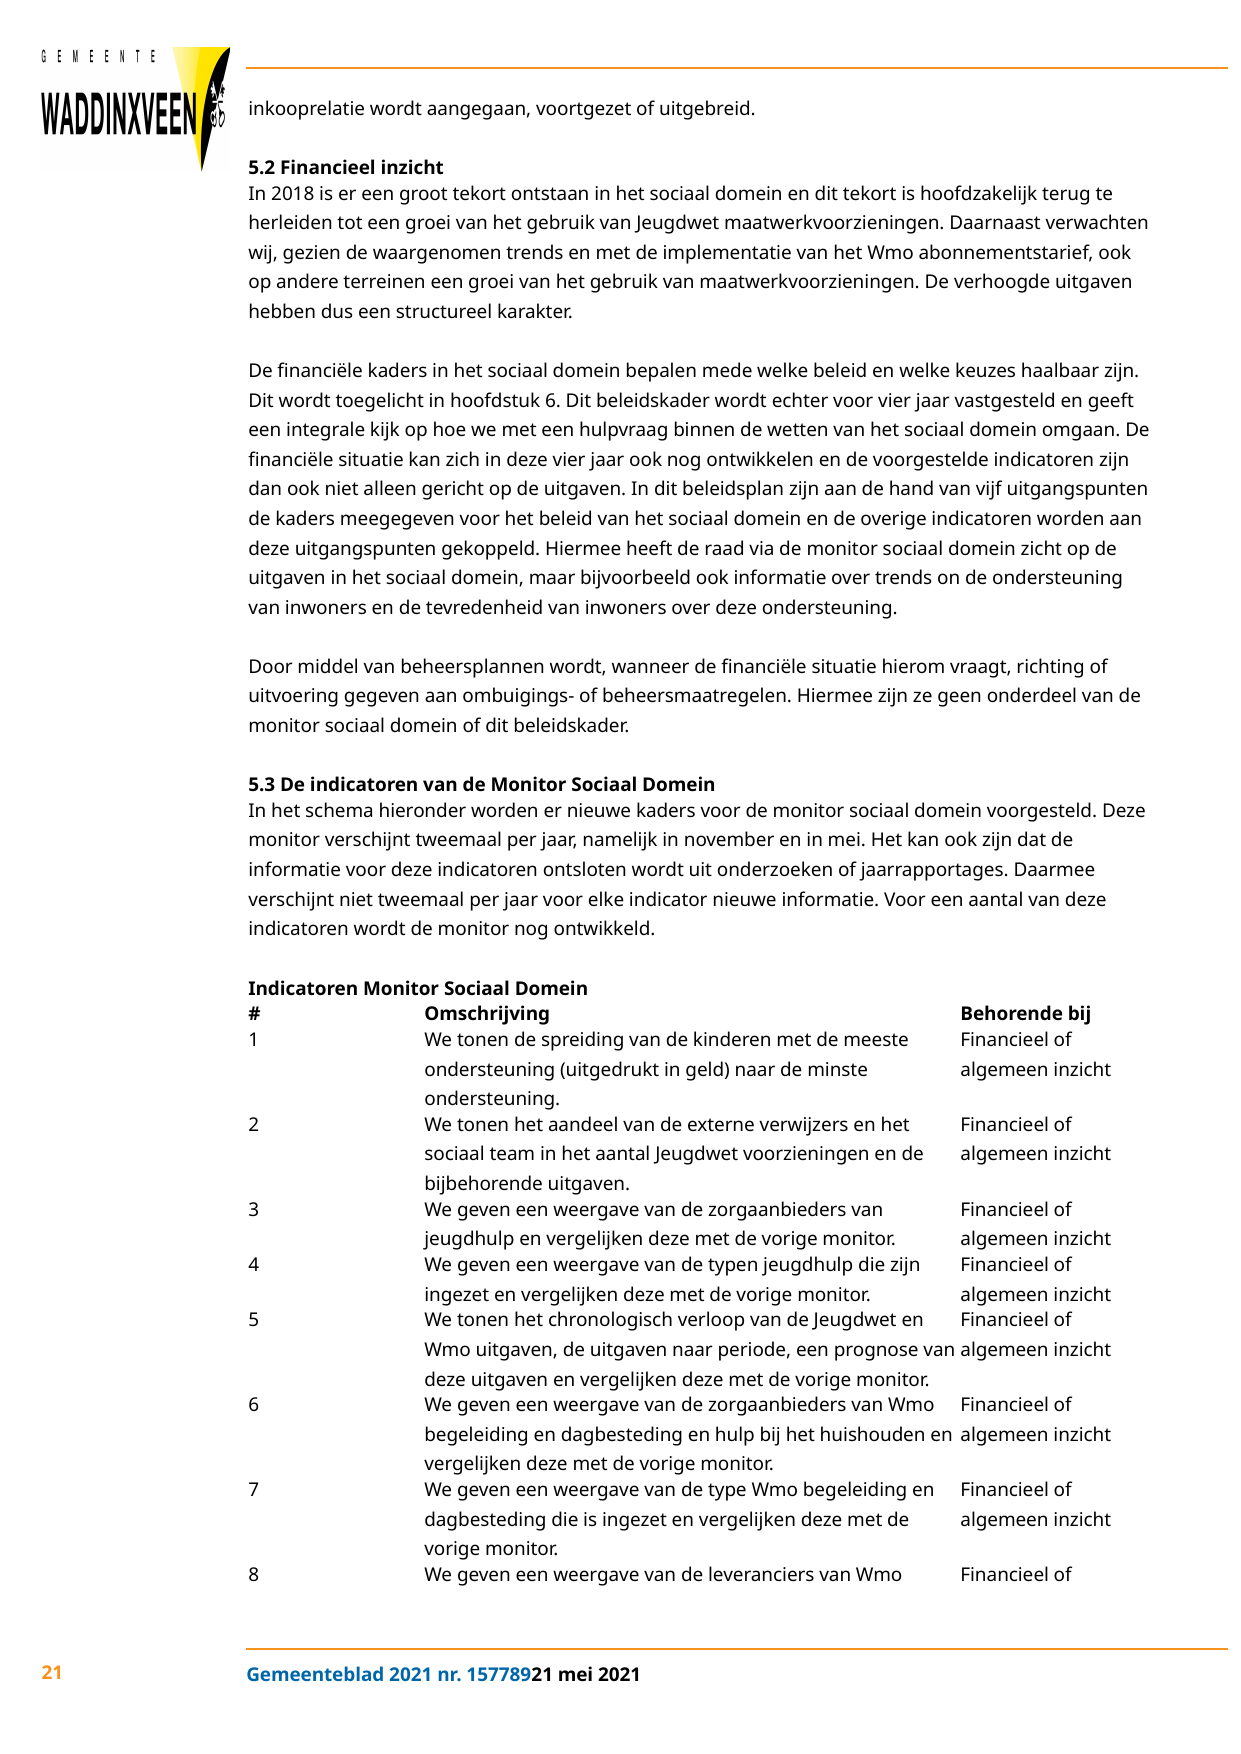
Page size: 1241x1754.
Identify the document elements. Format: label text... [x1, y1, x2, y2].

text In het schema hieronder worden er nieuwe kaders voor de monitor sociaal domein voorgesteld. Deze monitor verschijnt tweemaal per jaar, namelijk in november en in mei. Het kan ook zijn dat de informatie voor deze indicatoren ontsloten wordt uit onderzoeken of jaarrapportages. Daarmee verschijnt niet tweemaal per jaar voor elke indicator nieuwe informatie. Voor een aantal van deze indicatoren wordt de monitor nog ontwikkeld. [248, 797, 1152, 941]
text In 2018 is er een groot tekort ontstaan in het sociaal domein en dit tekort is hoofdzakelijk terug te herleiden tot een groei van het gebruik van Jeugdwet maatwerkvoorzieningen. Daarnaast verwachten wij, gezien de waargenomen trends en met de implementatie van het Wmo abonnementstarief, ook op andere terreinen een groei van het gebruik van maatwerkvoorzieningen. De verhoogde uitgaven hebben dus een structureel karakter. [248, 180, 1152, 324]
text 5.2 Financieel inzicht [248, 154, 1152, 180]
table_cell We geven een weergave van de typen jeugdhulp die zijn ingezet en vergelijken deze met de vorige monitor. [424, 1251, 960, 1307]
table_cell Financieel of algemeen inzicht [960, 1476, 1152, 1561]
table_cell Omschrijving [424, 1000, 960, 1026]
table_cell 8 [248, 1561, 424, 1587]
table_cell # [248, 1000, 424, 1026]
table_cell 1 [248, 1026, 424, 1111]
table_cell Financieel of algemeen inzicht [960, 1307, 1152, 1391]
table_header [960, 975, 1152, 1000]
text Door middel van beheersplannen wordt, wanneer de financiële situatie hierom vraagt, richting of uitvoering gegeven aan ombuigings- of beheersmaatregelen. Hiermee zijn ze geen onderdeel van de monitor sociaal domein of dit beleidskader. [248, 653, 1152, 738]
table_header Indicatoren Monitor Sociaal Domein [248, 975, 960, 1000]
table_cell 7 [248, 1476, 424, 1561]
table_cell We tonen het aandeel van de externe verwijzers en het sociaal team in het aantal Jeugdwet voorzieningen en de bijbehorende uitgaven. [424, 1111, 960, 1196]
table_cell We geven een weergave van de type Wmo begeleiding en dagbesteding die is ingezet en vergelijken deze met de vorige monitor. [424, 1476, 960, 1561]
table_cell We geven een weergave van de zorgaanbieders van Wmo begeleiding en dagbesteding en hulp bij het huishouden en vergelijken deze met de vorige monitor. [424, 1391, 960, 1476]
table_cell 4 [248, 1251, 424, 1307]
table_cell Financieel of algemeen inzicht [960, 1111, 1152, 1196]
table_cell We geven een weergave van de leveranciers van Wmo [424, 1561, 960, 1587]
table_cell Financieel of algemeen inzicht [960, 1196, 1152, 1251]
table_cell Financieel of algemeen inzicht [960, 1026, 1152, 1111]
table_cell Financieel of algemeen inzicht [960, 1251, 1152, 1307]
text inkooprelatie wordt aangegaan, voortgezet of uitgebreid. [248, 95, 1152, 121]
picture [41, 47, 231, 172]
table_cell 5 [248, 1307, 424, 1391]
text 5.3 De indicatoren van de Monitor Sociaal Domein [248, 771, 1152, 797]
text De financiële kaders in het sociaal domein bepalen mede welke beleid en welke keuzes haalbaar zijn. Dit wordt toegelicht in hoofdstuk 6. Dit beleidskader wordt echter voor vier jaar vastgesteld en geeft een integrale kijk op hoe we met een hulpvraag binnen de wetten van het sociaal domein omgaan. De financiële situatie kan zich in deze vier jaar ook nog ontwikkelen en de voorgestelde indicatoren zijn dan ook niet alleen gericht op de uitgaven. In dit beleidsplan zijn aan de hand van vijf uitgangspunten de kaders meegegeven voor het beleid van het sociaal domein en de overige indicatoren worden aan deze uitgangspunten gekoppeld. Hiermee heeft de raad via de monitor sociaal domein zicht op de uitgaven in het sociaal domein, maar bijvoorbeeld ook informatie over trends on de ondersteuning van inwoners en de tevredenheid van inwoners over deze ondersteuning. [248, 357, 1152, 619]
table_cell 2 [248, 1111, 424, 1196]
table_cell 3 [248, 1196, 424, 1251]
table_cell Financieel of [960, 1561, 1152, 1587]
table_cell Financieel of algemeen inzicht [960, 1391, 1152, 1476]
table_cell 6 [248, 1391, 424, 1476]
table_cell We geven een weergave van de zorgaanbieders van jeugdhulp en vergelijken deze met de vorige monitor. [424, 1196, 960, 1251]
table_cell We tonen de spreiding van de kinderen met de meeste ondersteuning (uitgedrukt in geld) naar de minste ondersteuning. [424, 1026, 960, 1111]
table_cell We tonen het chronologisch verloop van de Jeugdwet en Wmo uitgaven, de uitgaven naar periode, een prognose van deze uitgaven en vergelijken deze met de vorige monitor. [424, 1307, 960, 1391]
table_cell Behorende bij [960, 1000, 1152, 1026]
